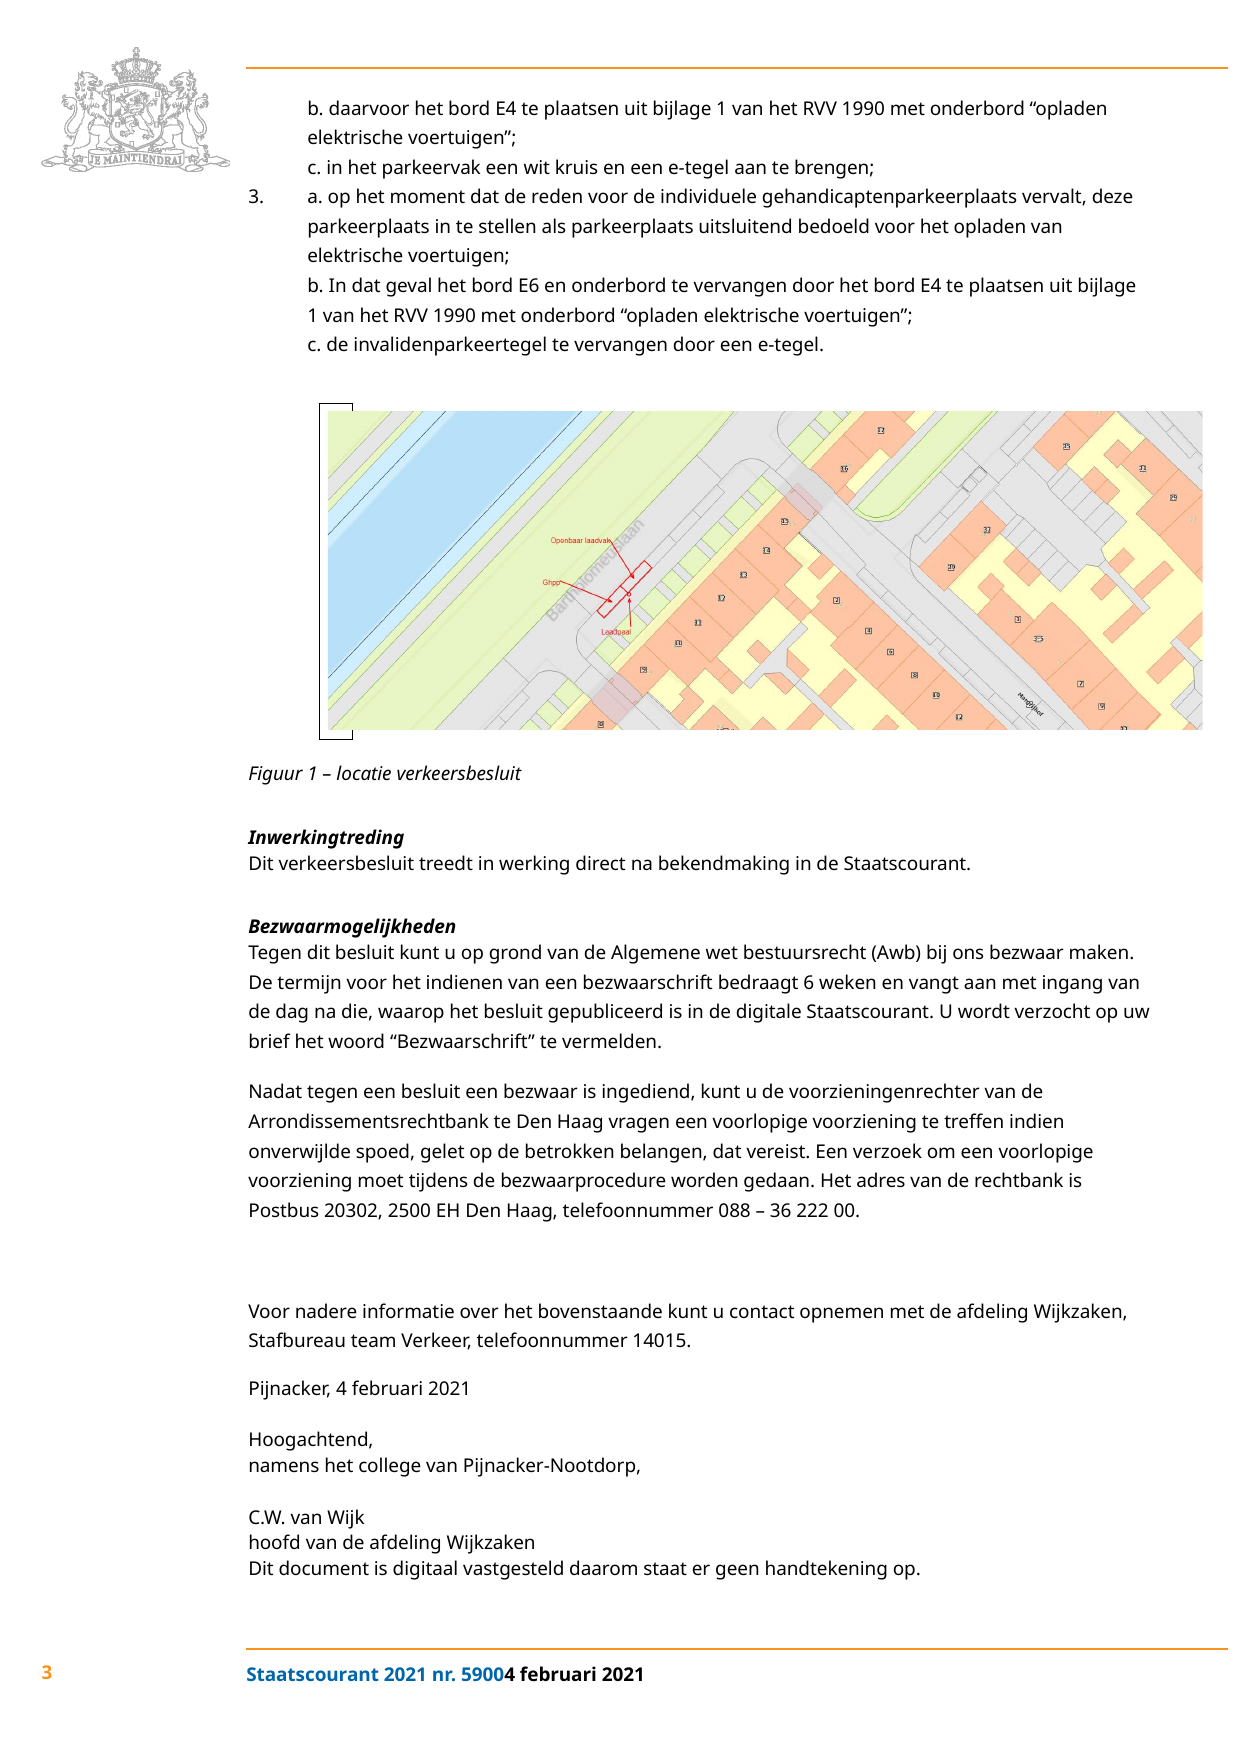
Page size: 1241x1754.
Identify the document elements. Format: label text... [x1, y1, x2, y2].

text Hoogachtend, [248, 1427, 1152, 1452]
picture [327, 411, 1203, 730]
text C.W. van Wijk [248, 1504, 1152, 1529]
list a. op het moment dat de reden voor de individuele gehandicaptenparkeerplaats vervalt, deze parkeerplaats in te stellen als parkeerplaats uitsluitend bedoeld voor het opladen van elektrische voertuigen; [248, 183, 1152, 268]
text Nadat tegen een besluit een bezwaar is ingediend, kunt u de voorzieningenrechter van de Arrondissementsrechtbank te Den Haag vragen een voorlopige voorziening te treffen indien onverwijlde spoed, gelet op de betrokken belangen, dat vereist. Een verzoek om een voorlopige voorziening moet tijdens de bezwaarprocedure worden gedaan. Het adres van de rechtbank is Postbus 20302, 2500 EH Den Haag, telefoonnummer 088 – 36 222 00. [248, 1079, 1152, 1223]
text Figuur 1 – locatie verkeersbesluit [248, 760, 1152, 786]
text Inwerkingtreding [248, 824, 1152, 850]
text hoofd van de afdeling Wijkzaken [248, 1529, 1152, 1555]
list c. in het parkeervak een wit kruis en een e-tegel aan te brengen; [248, 154, 1152, 180]
text Voor nadere informatie over het bovenstaande kunt u contact opnemen met de afdeling Wijkzaken, Stafbureau team Verkeer, telefoonnummer 14015. [248, 1298, 1152, 1353]
text Dit verkeersbesluit treedt in werking direct na bekendmaking in de Staatscourant. [248, 850, 1152, 876]
text Dit document is digitaal vastgesteld daarom staat er geen handtekening op. [248, 1555, 1152, 1581]
picture [41, 47, 231, 172]
text Tegen dit besluit kunt u op grond van de Algemene wet bestuursrecht (Awb) bij ons bezwaar maken. De termijn voor het indienen van een bezwaarschrift bedraagt 6 weken en vangt aan met ingang van de dag na die, waarop het besluit gepubliceerd is in de digitale Staatscourant. U wordt verzocht op uw brief het woord “Bezwaarschrift” te vermelden. [248, 939, 1152, 1054]
list b. daarvoor het bord E4 te plaatsen uit bijlage 1 van het RVV 1990 met onderbord “opladen elektrische voertuigen”; [248, 95, 1152, 150]
list c. de invalidenparkeertegel te vervangen door een e-tegel. [248, 331, 1152, 357]
text Pijnacker, 4 februari 2021 [248, 1375, 1152, 1401]
text namens het college van Pijnacker-Nootdorp, [248, 1452, 1152, 1478]
text Bezwaarmogelijkheden [248, 914, 1152, 939]
list b. In dat geval het bord E6 en onderbord te vervangen door het bord E4 te plaatsen uit bijlage 1 van het RVV 1990 met onderbord “opladen elektrische voertuigen”; [248, 272, 1152, 328]
